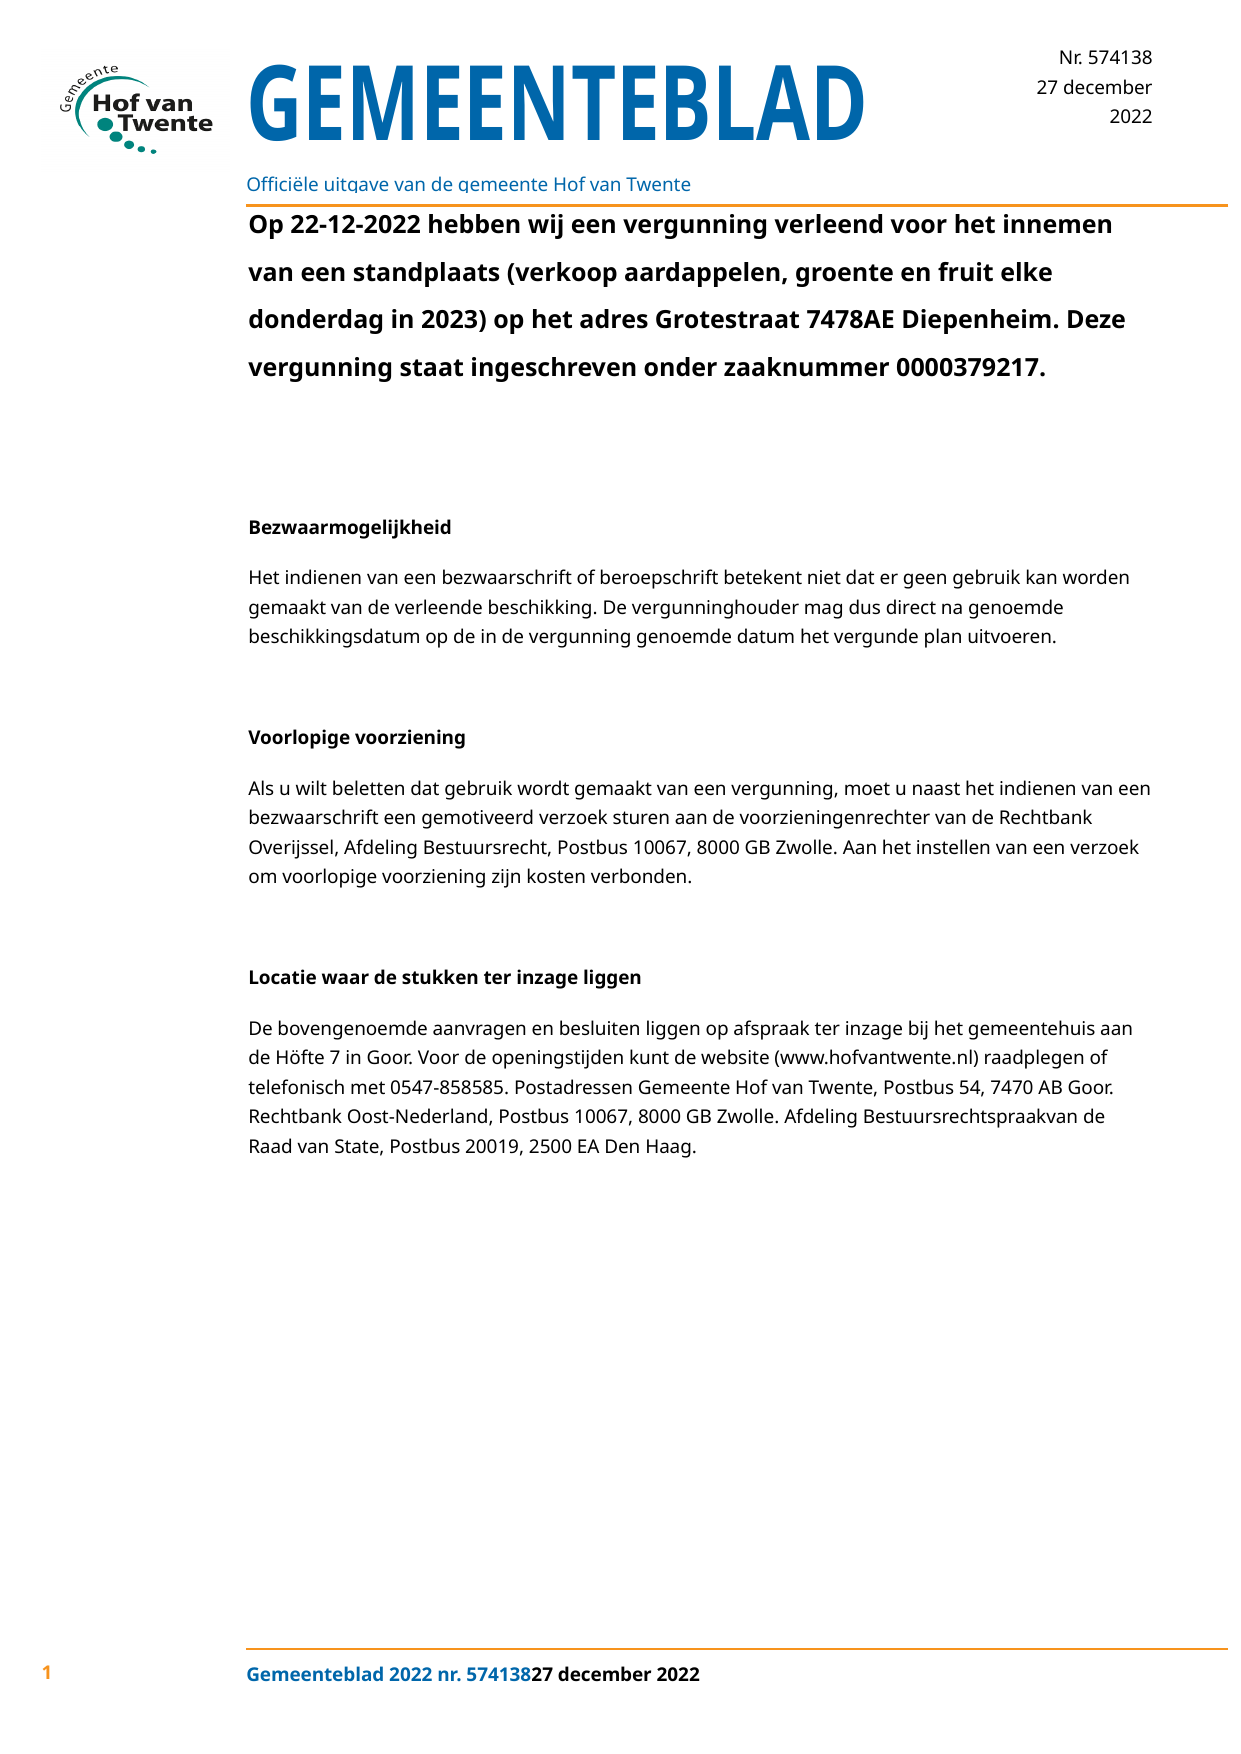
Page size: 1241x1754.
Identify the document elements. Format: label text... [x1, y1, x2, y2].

text De bovengenoemde aanvragen en besluiten liggen op afspraak ter inzage bij het gemeentehuis aan de Höfte 7 in Goor. Voor de openingstijden kunt de website (www.hofvantwente.nl) raadplegen of telefonisch met 0547-858585. Postadressen Gemeente Hof van Twente, Postbus 54, 7470 AB Goor. Rechtbank Oost-Nederland, Postbus 10067, 8000 GB Zwolle. Afdeling Bestuursrechtspraakvan de Raad van State, Postbus 20019, 2500 EA Den Haag. [248, 1015, 1152, 1159]
text Het indienen van een bezwaarschrift of beroepschrift betekent niet dat er geen gebruik kan worden gemaakt van de verleende beschikking. De vergunninghouder mag dus direct na genoemde beschikkingsdatum op de in de vergunning genoemde datum het vergunde plan uitvoeren. [248, 564, 1152, 649]
picture [41, 47, 231, 172]
text Bezwaarmogelijkheid [248, 514, 1152, 540]
text Als u wilt beletten dat gebruik wordt gemaakt van een vergunning, moet u naast het indienen van een bezwaarschrift een gemotiveerd verzoek sturen aan de voorzieningenrechter van de Rechtbank Overijssel, Afdeling Bestuursrecht, Postbus 10067, 8000 GB Zwolle. Aan het instellen van een verzoek om voorlopige voorziening zijn kosten verbonden. [248, 775, 1152, 889]
text Voorlopige voorziening [248, 724, 1152, 750]
text Locatie waar de stukken ter inzage liggen [248, 964, 1152, 990]
text Op 22-12-2022 hebben wij een vergunning verleend voor het innemen van een standplaats (verkoop aardappelen, groente en fruit elke donderdag in 2023) op het adres Grotestraat 7478AE Diepenheim. Deze vergunning staat ingeschreven onder zaaknummer 0000379217. [248, 207, 1152, 384]
